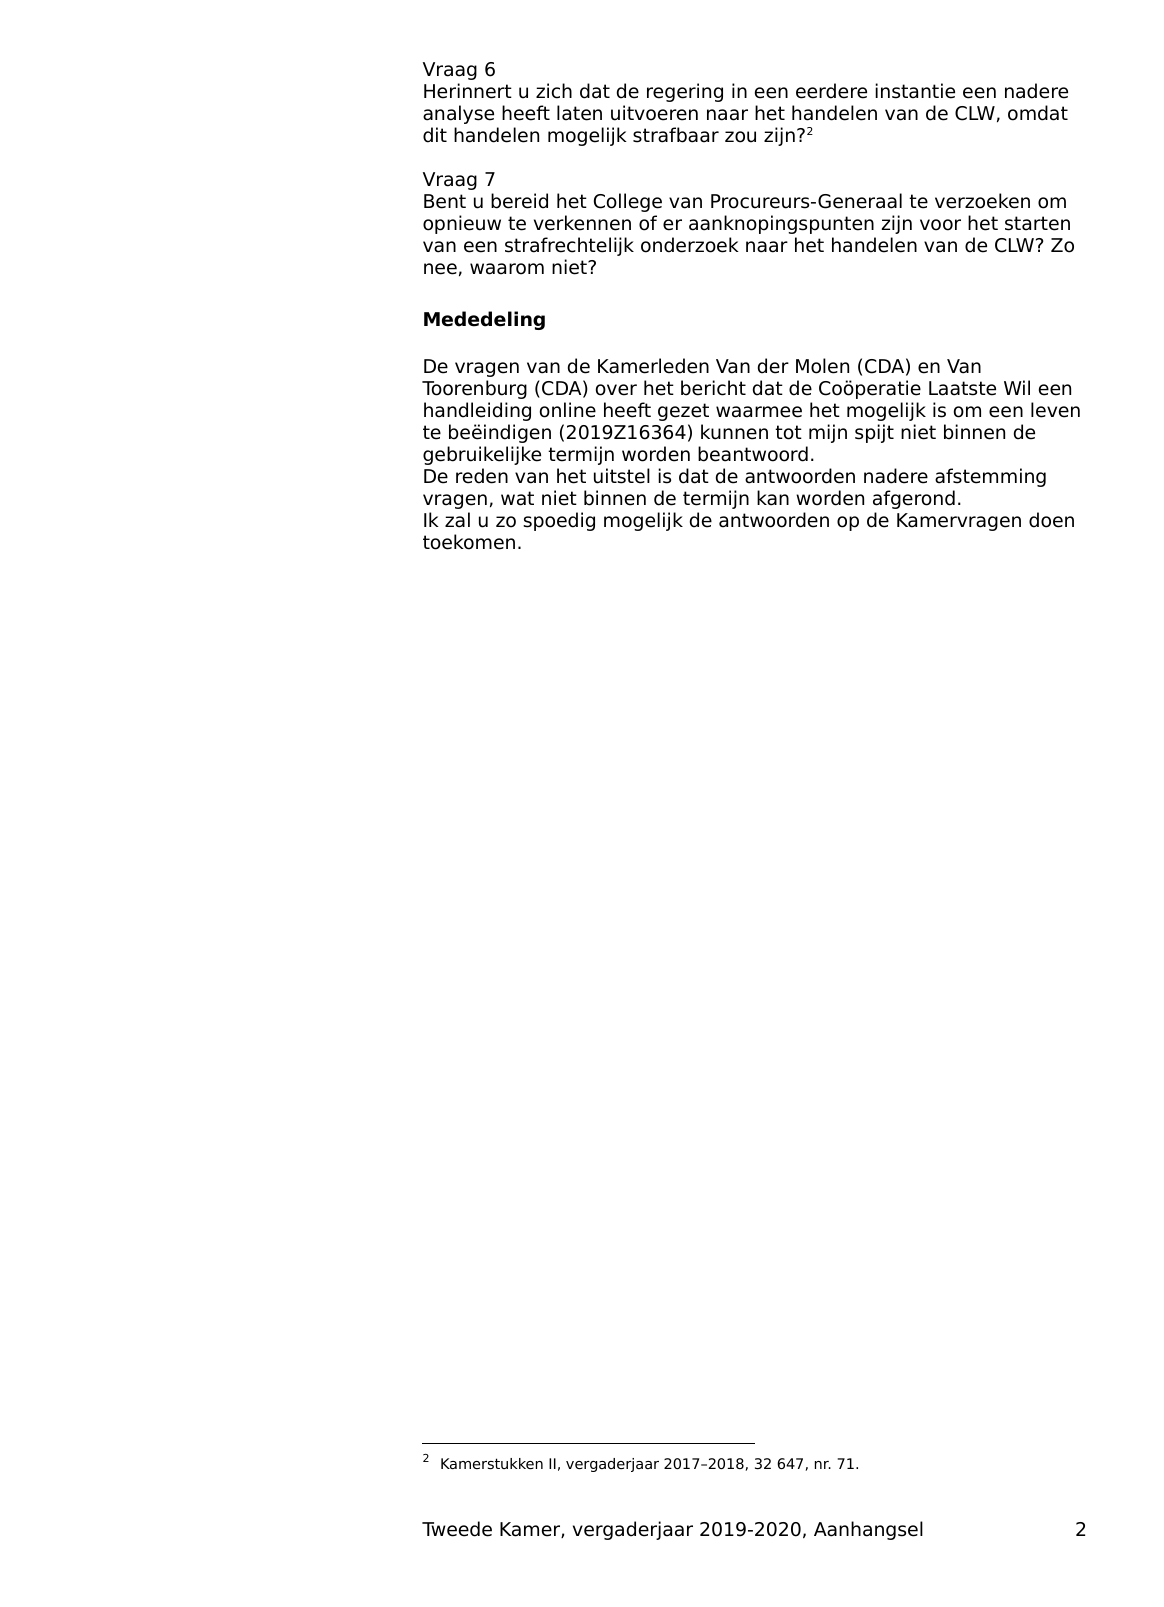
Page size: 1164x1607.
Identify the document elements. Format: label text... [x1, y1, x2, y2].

text De vragen van de Kamerleden Van der Molen (CDA) en Van Toorenburg (CDA) over het bericht dat de Coöperatie Laatste Wil een handleiding online heeft gezet waarmee het mogelijk is om een leven te beëindigen (2019Z16364) kunnen tot mijn spijt niet binnen de gebruikelijke termijn worden beantwoord. [422, 356, 1087, 466]
text Kamerstukken II, vergaderjaar 2017–2018, 32 647, nr. 71. [422, 1452, 1087, 1474]
text Vraag 6 [422, 59, 1087, 81]
text Herinnert u zich dat de regering in een eerdere instantie een nadere analyse heeft laten uitvoeren naar het handelen van de CLW, omdat dit handelen mogelijk strafbaar zou zijn? [422, 81, 1087, 147]
text De reden van het uitstel is dat de antwoorden nadere afstemming vragen, wat niet binnen de termijn kan worden afgerond. [422, 466, 1087, 510]
text Vraag 7 [422, 169, 1087, 191]
subtitle Mededeling [422, 309, 1087, 331]
text Bent u bereid het College van Procureurs-Generaal te verzoeken om opnieuw te verkennen of er aanknopingspunten zijn voor het starten van een strafrechtelijk onderzoek naar het handelen van de CLW? Zo nee, waarom niet? [422, 191, 1087, 279]
text Ik zal u zo spoedig mogelijk de antwoorden op de Kamervragen doen toekomen. [422, 510, 1087, 554]
